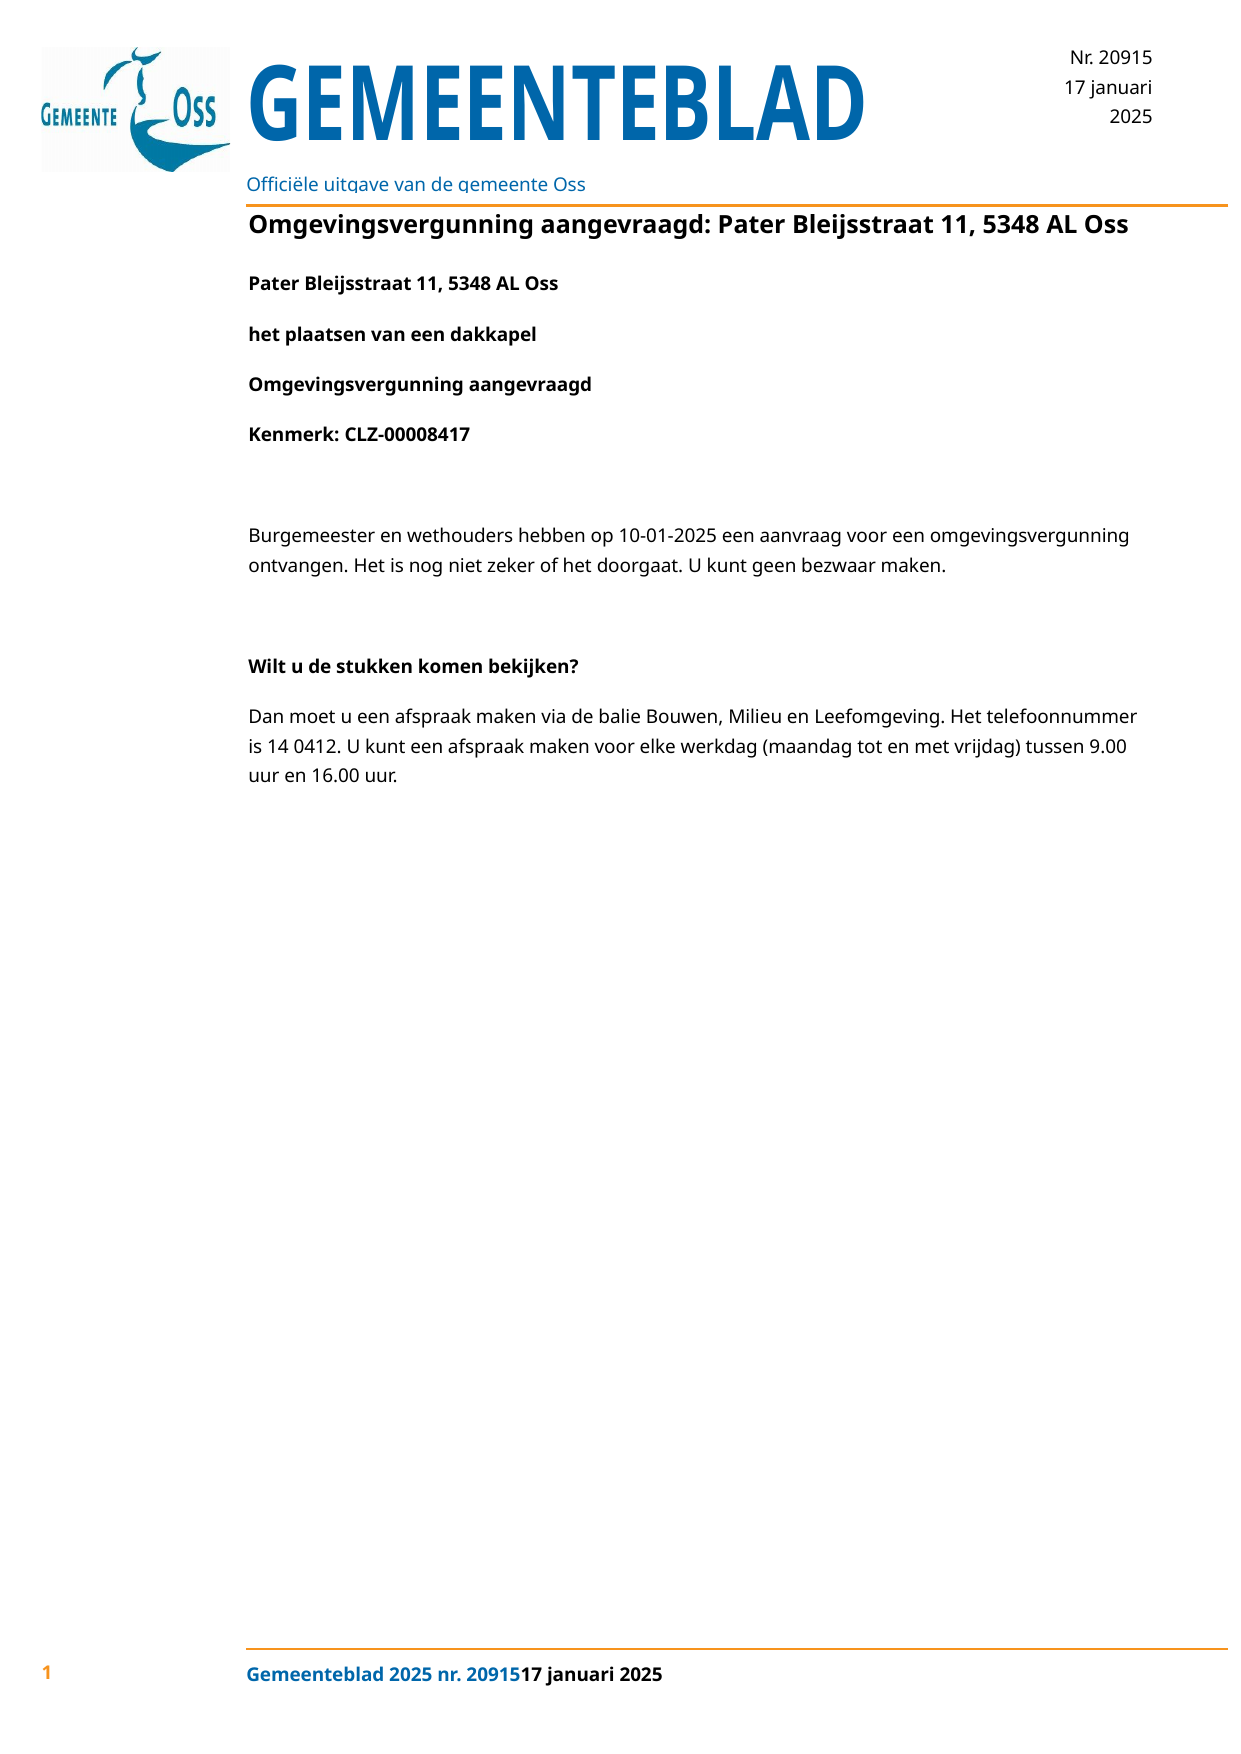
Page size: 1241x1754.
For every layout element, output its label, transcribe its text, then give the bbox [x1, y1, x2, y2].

text het plaatsen van een dakkapel [248, 321, 1152, 346]
text Burgemeester en wethouders hebben op 10-01-2025 een aanvraag voor een omgevingsvergunning ontvangen. Het is nog niet zeker of het doorgaat. U kunt geen bezwaar maken. [248, 522, 1152, 578]
text Omgevingsvergunning aangevraagd [248, 371, 1152, 397]
text Kenmerk: CLZ-00008417 [248, 422, 1152, 447]
picture [41, 47, 231, 172]
text Omgevingsvergunning aangevraagd: Pater Bleijsstraat 11, 5348 AL Oss [248, 207, 1152, 241]
text Pater Bleijsstraat 11, 5348 AL Oss [248, 270, 1152, 296]
text Wilt u de stukken komen bekijken? [248, 653, 1152, 678]
text Dan moet u een afspraak maken via de balie Bouwen, Milieu en Leefomgeving. Het telefoonnummer is 14 0412. U kunt een afspraak maken voor elke werkdag (maandag tot en met vrijdag) tussen 9.00 uur en 16.00 uur. [248, 703, 1152, 788]
